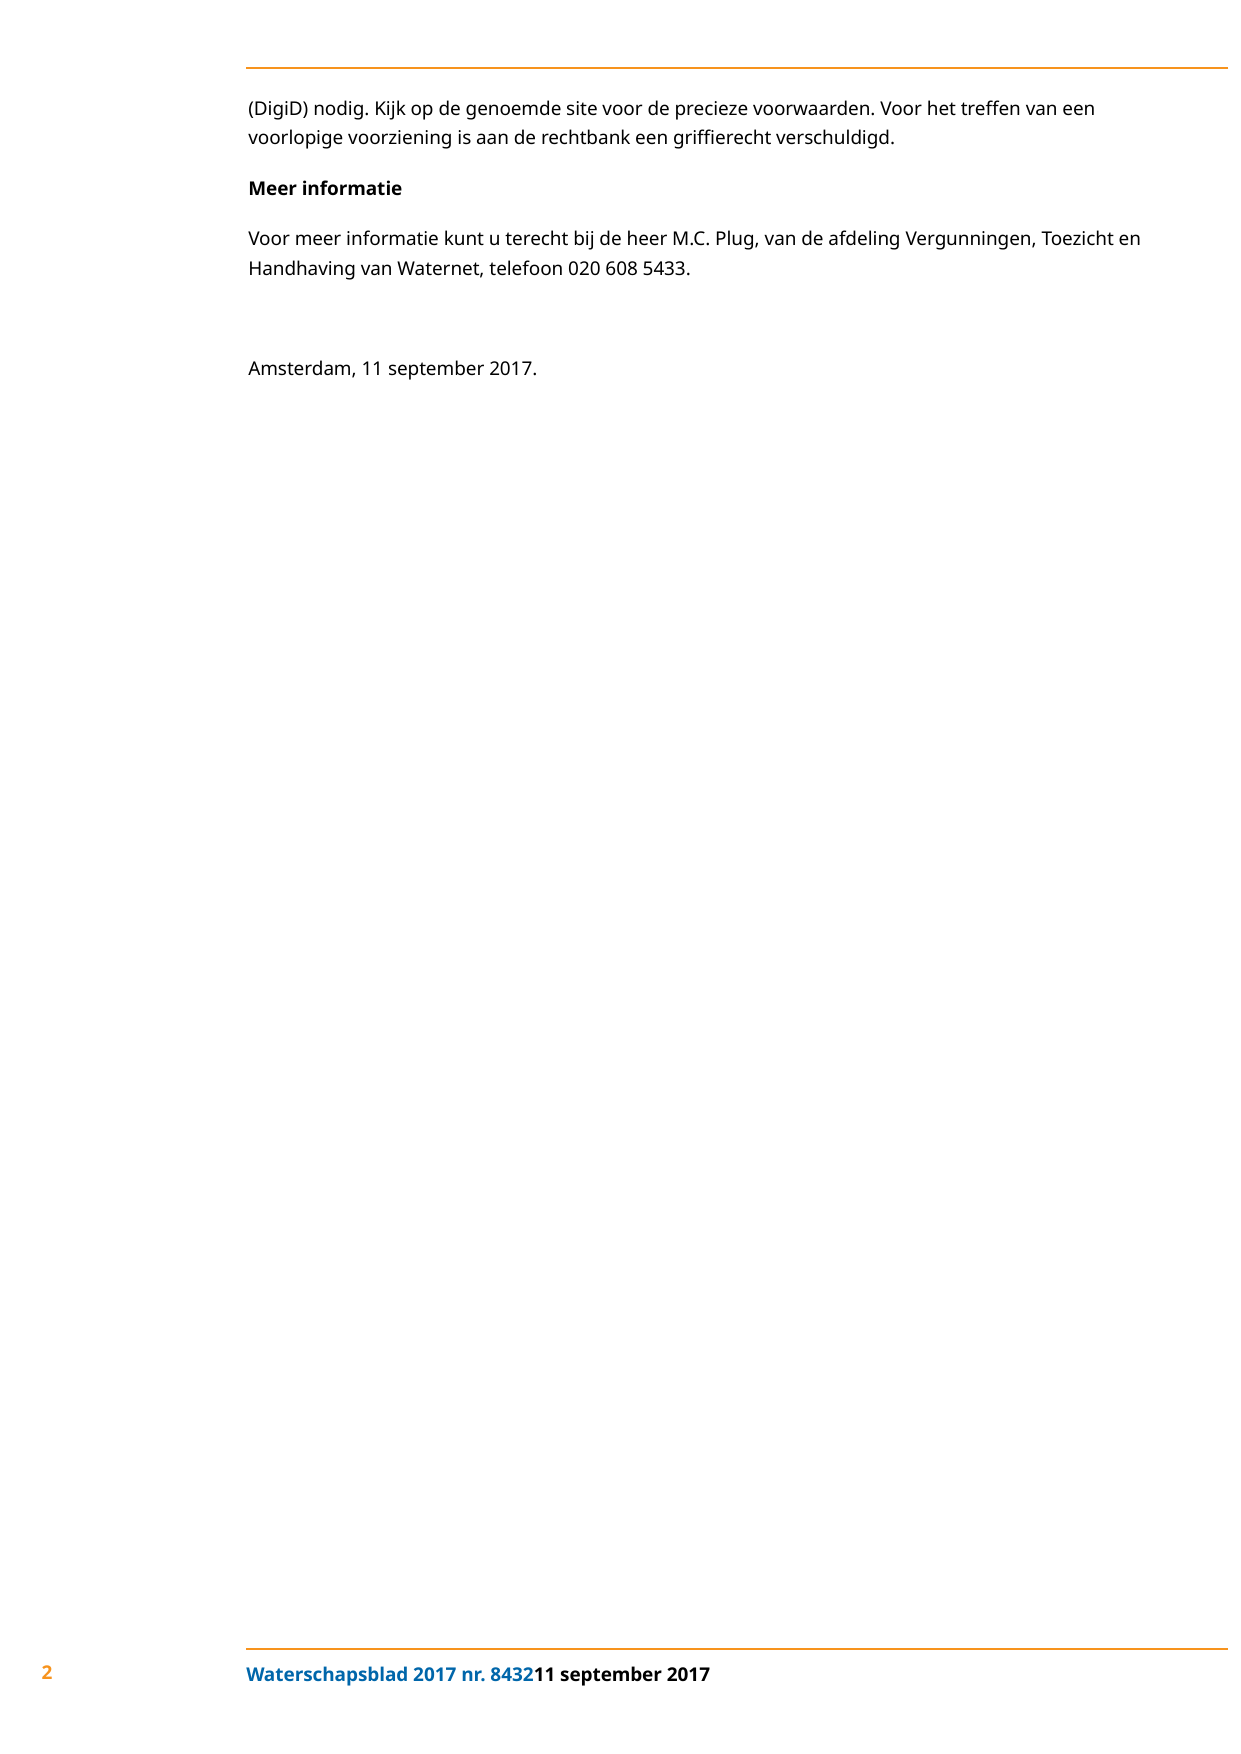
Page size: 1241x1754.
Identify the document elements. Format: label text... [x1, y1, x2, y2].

text Meer informatie [248, 175, 1152, 201]
picture [41, 47, 231, 172]
text Amsterdam, 11 september 2017. [248, 356, 1152, 381]
text Voor meer informatie kunt u terecht bij de heer M.C. Plug, van de afdeling Vergunningen, Toezicht en Handhaving van Waternet, telefoon 020 608 5433. [248, 225, 1152, 281]
text (DigiD) nodig. Kijk op de genoemde site voor de precieze voorwaarden. Voor het treffen van een voorlopige voorziening is aan de rechtbank een griffierecht verschuldigd. [248, 95, 1152, 150]
